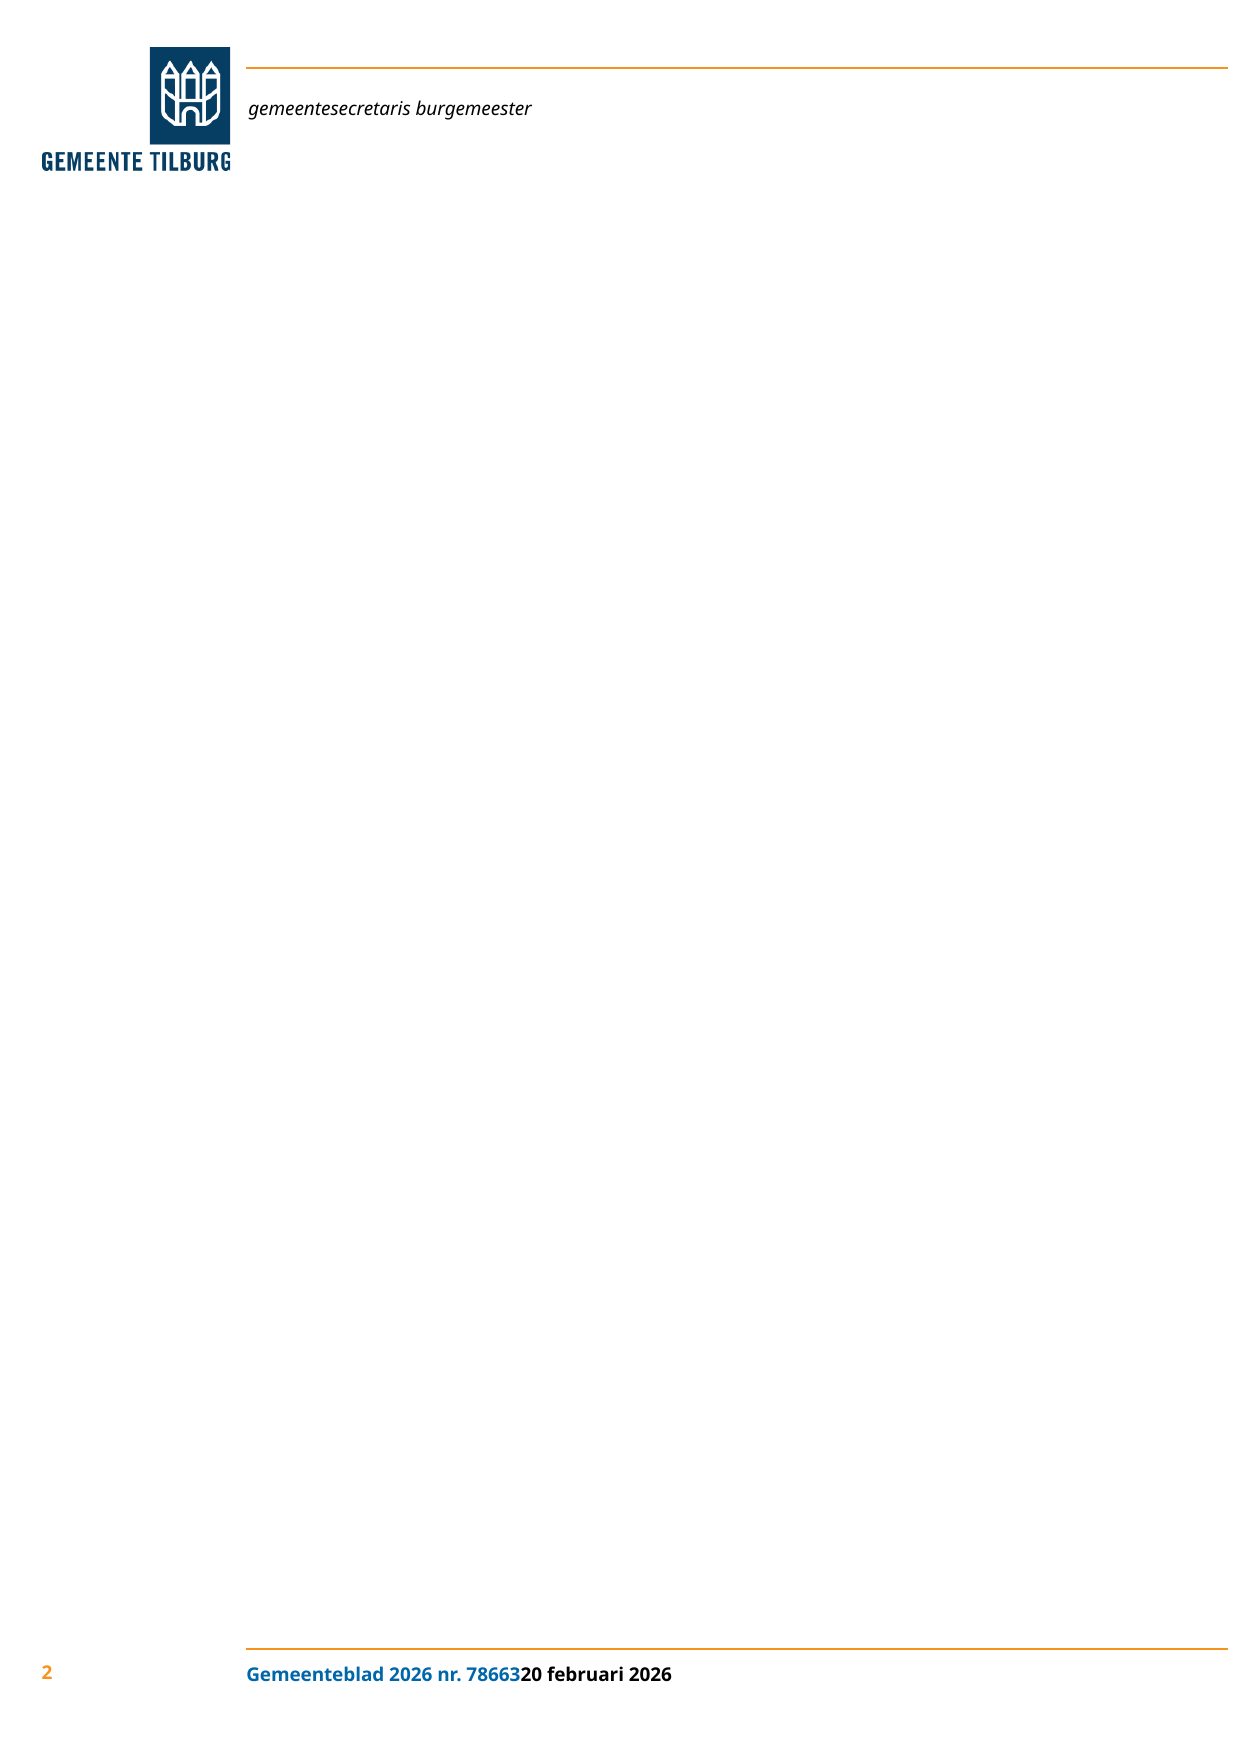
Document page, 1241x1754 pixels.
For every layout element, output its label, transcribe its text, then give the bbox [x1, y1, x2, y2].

text gemeentesecretaris burgemeester [248, 95, 1152, 121]
picture [41, 47, 231, 172]
